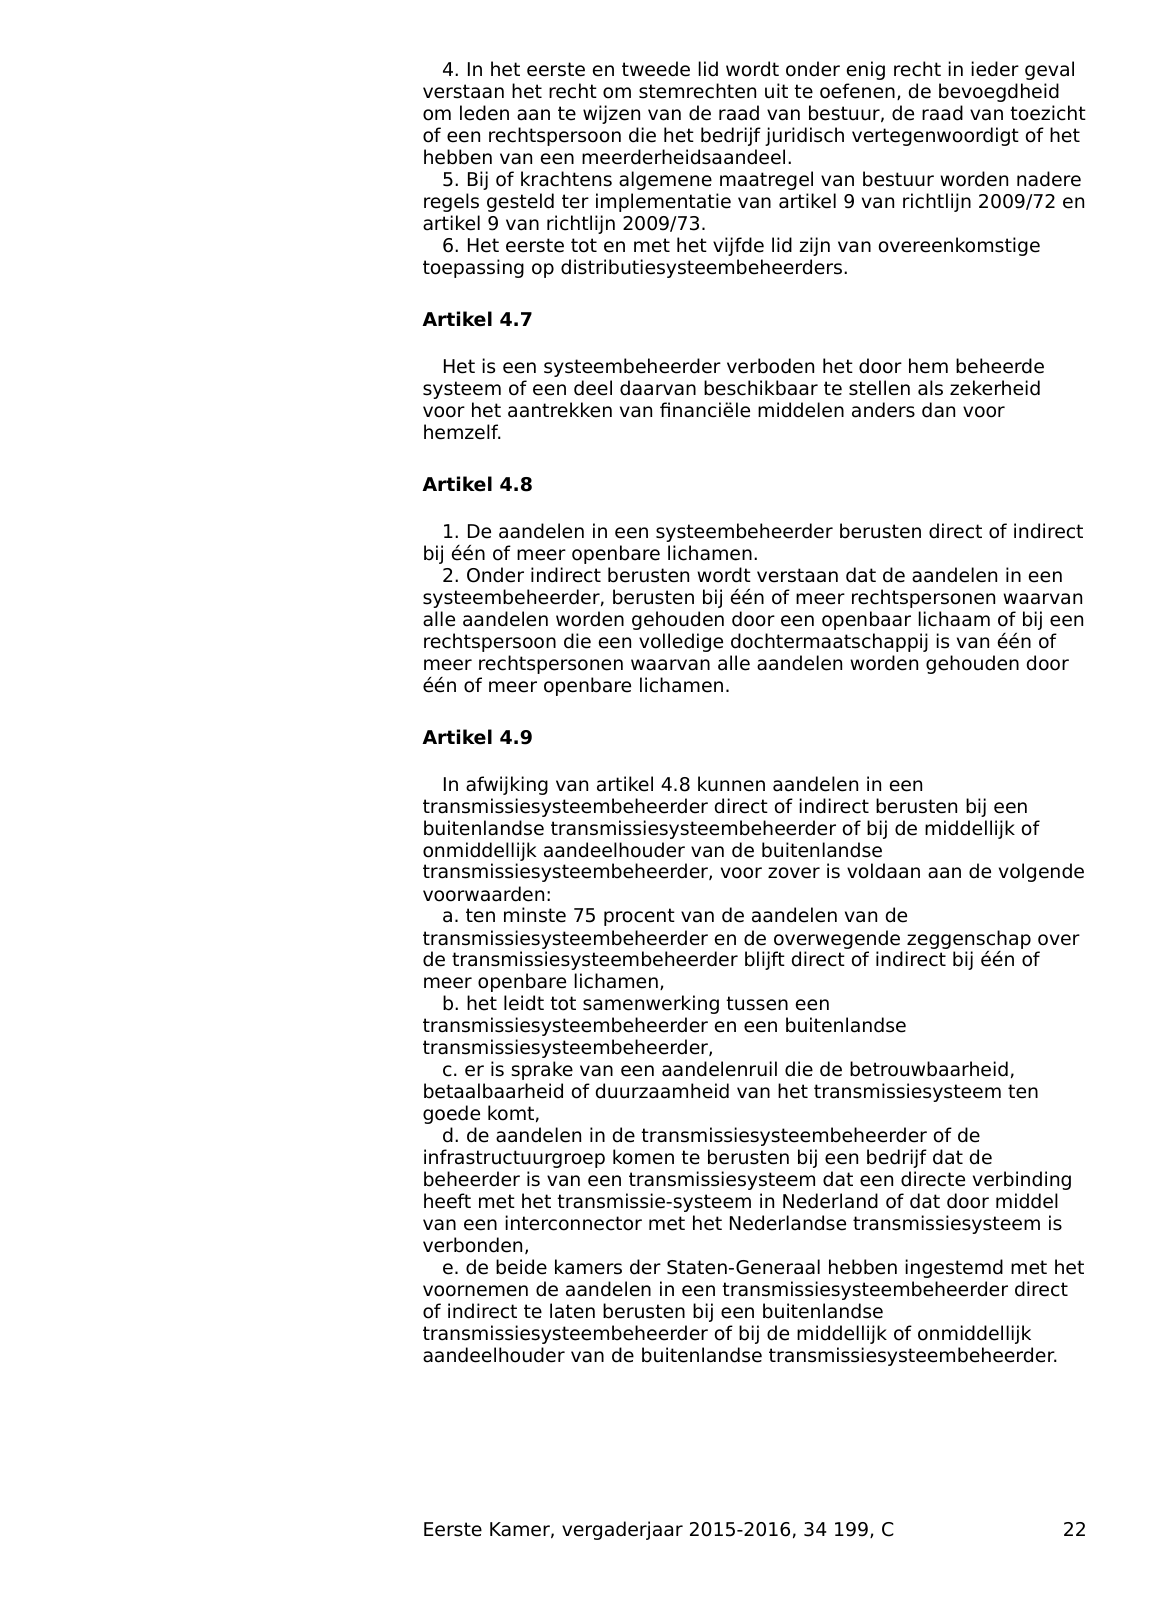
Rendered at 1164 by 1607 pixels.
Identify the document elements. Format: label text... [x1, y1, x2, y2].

subtitle Artikel 4.9 [422, 727, 1087, 748]
subtitle Artikel 4.8 [422, 474, 1087, 496]
text b. het leidt tot samenwerking tussen een transmissiesysteembeheerder en een buitenlandse transmissiesysteembeheerder, [422, 993, 1087, 1059]
text In afwijking van artikel 4.8 kunnen aandelen in een transmissiesysteembeheerder direct of indirect berusten bij een buitenlandse transmissiesysteembeheerder of bij de middellijk of onmiddellijk aandeelhouder van de buitenlandse transmissiesysteembeheerder, voor zover is voldaan aan de volgende voorwaarden: [422, 773, 1087, 905]
text 6. Het eerste tot en met het vijfde lid zijn van overeenkomstige toepassing op distributiesysteembeheerders. [422, 235, 1087, 279]
text Het is een systeembeheerder verboden het door hem beheerde systeem of een deel daarvan beschikbaar te stellen als zekerheid voor het aantrekken van financiële middelen anders dan voor hemzelf. [422, 356, 1087, 444]
text 5. Bij of krachtens algemene maatregel van bestuur worden nadere regels gesteld ter implementatie van artikel 9 van richtlijn 2009/72 en artikel 9 van richtlijn 2009/73. [422, 169, 1087, 235]
text d. de aandelen in de transmissiesysteembeheerder of de infrastructuurgroep komen te berusten bij een bedrijf dat de beheerder is van een transmissiesysteem dat een directe verbinding heeft met het transmissie-systeem in Nederland of dat door middel van een interconnector met het Nederlandse transmissiesysteem is verbonden, [422, 1125, 1087, 1257]
text c. er is sprake van een aandelenruil die de betrouwbaarheid, betaalbaarheid of duurzaamheid van het transmissiesysteem ten goede komt, [422, 1059, 1087, 1125]
text 4. In het eerste en tweede lid wordt onder enig recht in ieder geval verstaan het recht om stemrechten uit te oefenen, de bevoegdheid om leden aan te wijzen van de raad van bestuur, de raad van toezicht of een rechtspersoon die het bedrijf juridisch vertegenwoordigt of het hebben van een meerderheidsaandeel. [422, 59, 1087, 169]
text 1. De aandelen in een systeembeheerder berusten direct of indirect bij één of meer openbare lichamen. [422, 521, 1087, 565]
text 2. Onder indirect berusten wordt verstaan dat de aandelen in een systeembeheerder, berusten bij één of meer rechtspersonen waarvan alle aandelen worden gehouden door een openbaar lichaam of bij een rechtspersoon die een volledige dochtermaatschappij is van één of meer rechtspersonen waarvan alle aandelen worden gehouden door één of meer openbare lichamen. [422, 565, 1087, 697]
text e. de beide kamers der Staten-Generaal hebben ingestemd met het voornemen de aandelen in een transmissiesysteembeheerder direct of indirect te laten berusten bij een buitenlandse transmissiesysteembeheerder of bij de middellijk of onmiddellijk aandeelhouder van de buitenlandse transmissiesysteembeheerder. [422, 1257, 1087, 1367]
subtitle Artikel 4.7 [422, 309, 1087, 331]
text a. ten minste 75 procent van de aandelen van de transmissiesysteembeheerder en de overwegende zeggenschap over de transmissiesysteembeheerder blijft direct of indirect bij één of meer openbare lichamen, [422, 905, 1087, 993]
